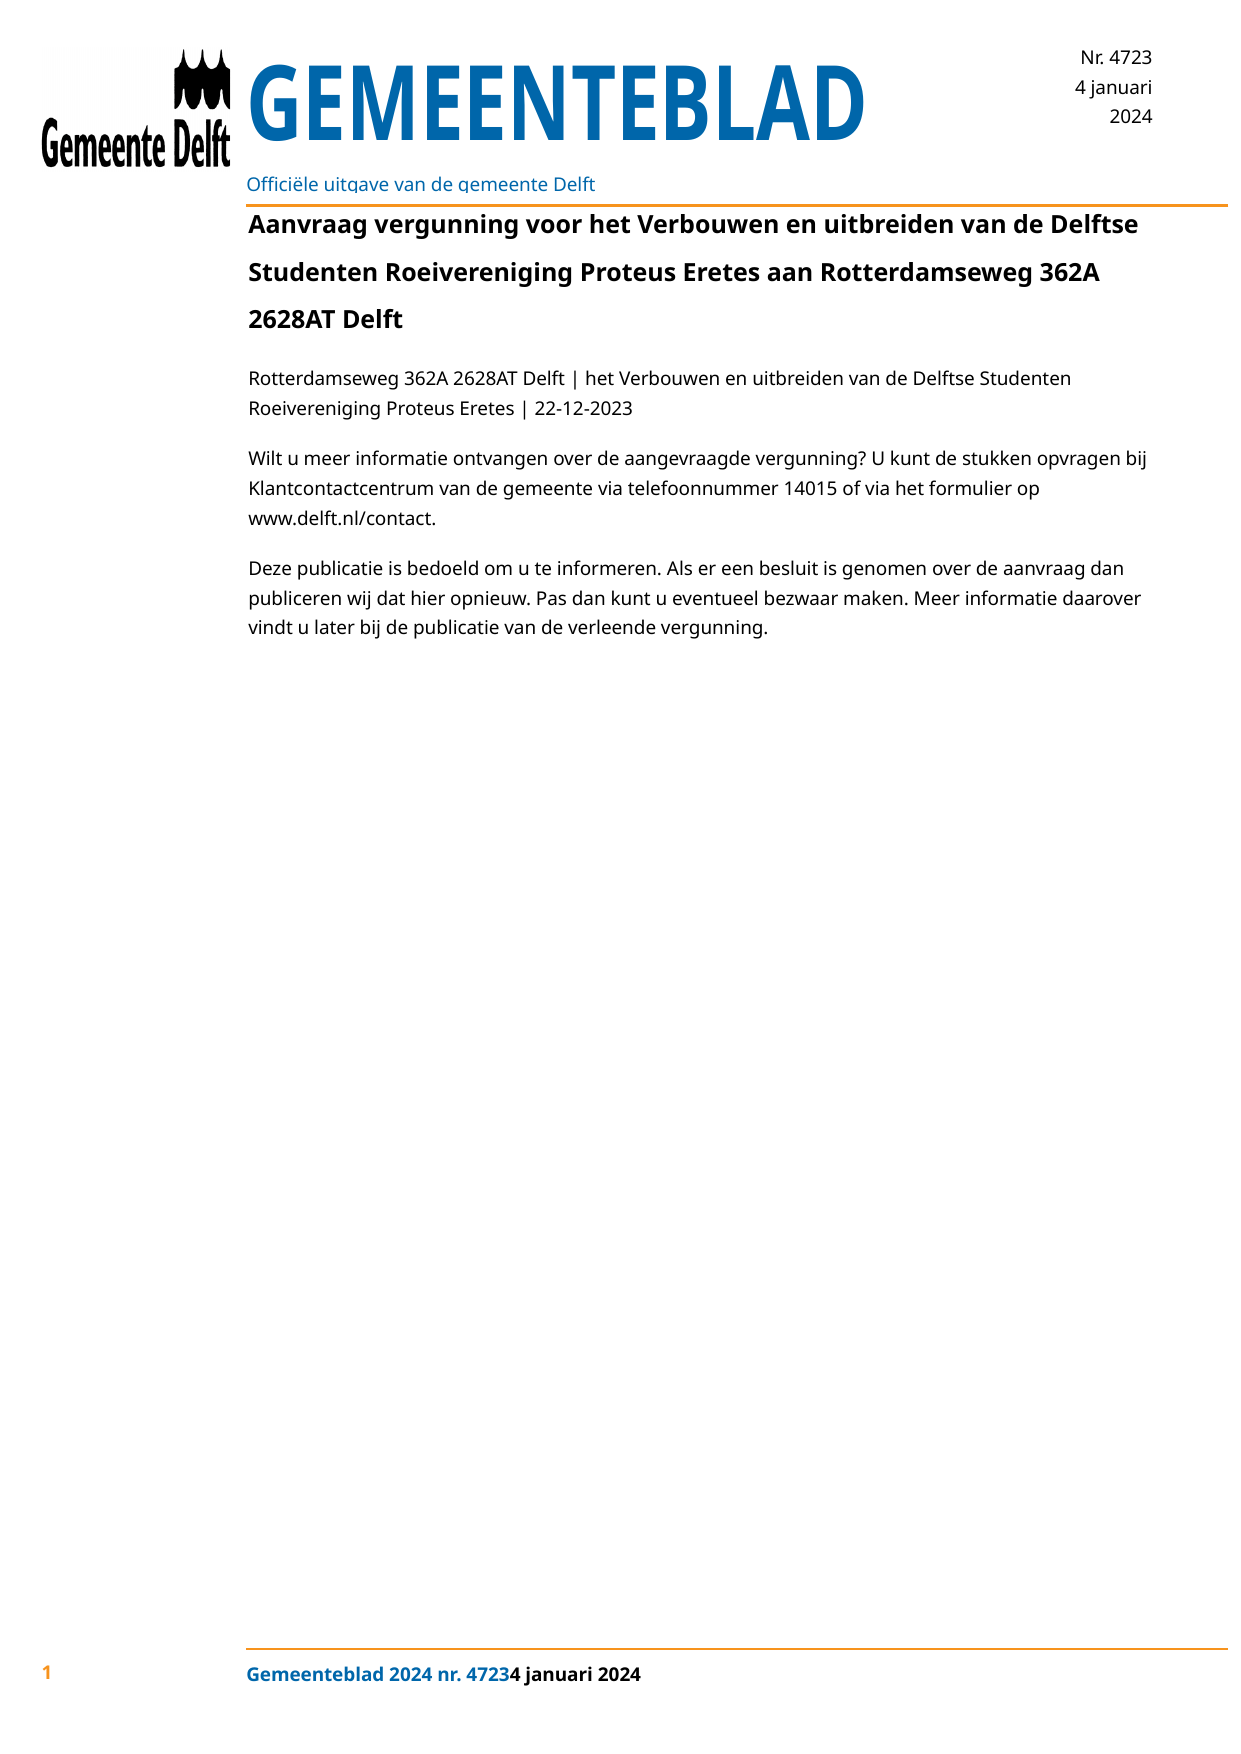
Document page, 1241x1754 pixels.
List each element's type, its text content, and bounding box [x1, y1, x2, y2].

text Deze publicatie is bedoeld om u te informeren. Als er een besluit is genomen over de aanvraag dan publiceren wij dat hier opnieuw. Pas dan kunt u eventueel bezwaar maken. Meer informatie daarover vindt u later bij de publicatie van de verleende vergunning. [248, 555, 1152, 640]
picture [41, 47, 231, 172]
text Wilt u meer informatie ontvangen over de aangevraagde vergunning? U kunt de stukken opvragen bij Klantcontactcentrum van de gemeente via telefoonnummer 14015 of via het formulier op www.delft.nl/contact. [248, 446, 1152, 530]
text Aanvraag vergunning voor het Verbouwen en uitbreiden van de Delftse Studenten Roeivereniging Proteus Eretes aan Rotterdamseweg 362A 2628AT Delft [248, 207, 1152, 336]
text Rotterdamseweg 362A 2628AT Delft | het Verbouwen en uitbreiden van de Delftse Studenten Roeivereniging Proteus Eretes | 22-12-2023 [248, 366, 1152, 421]
